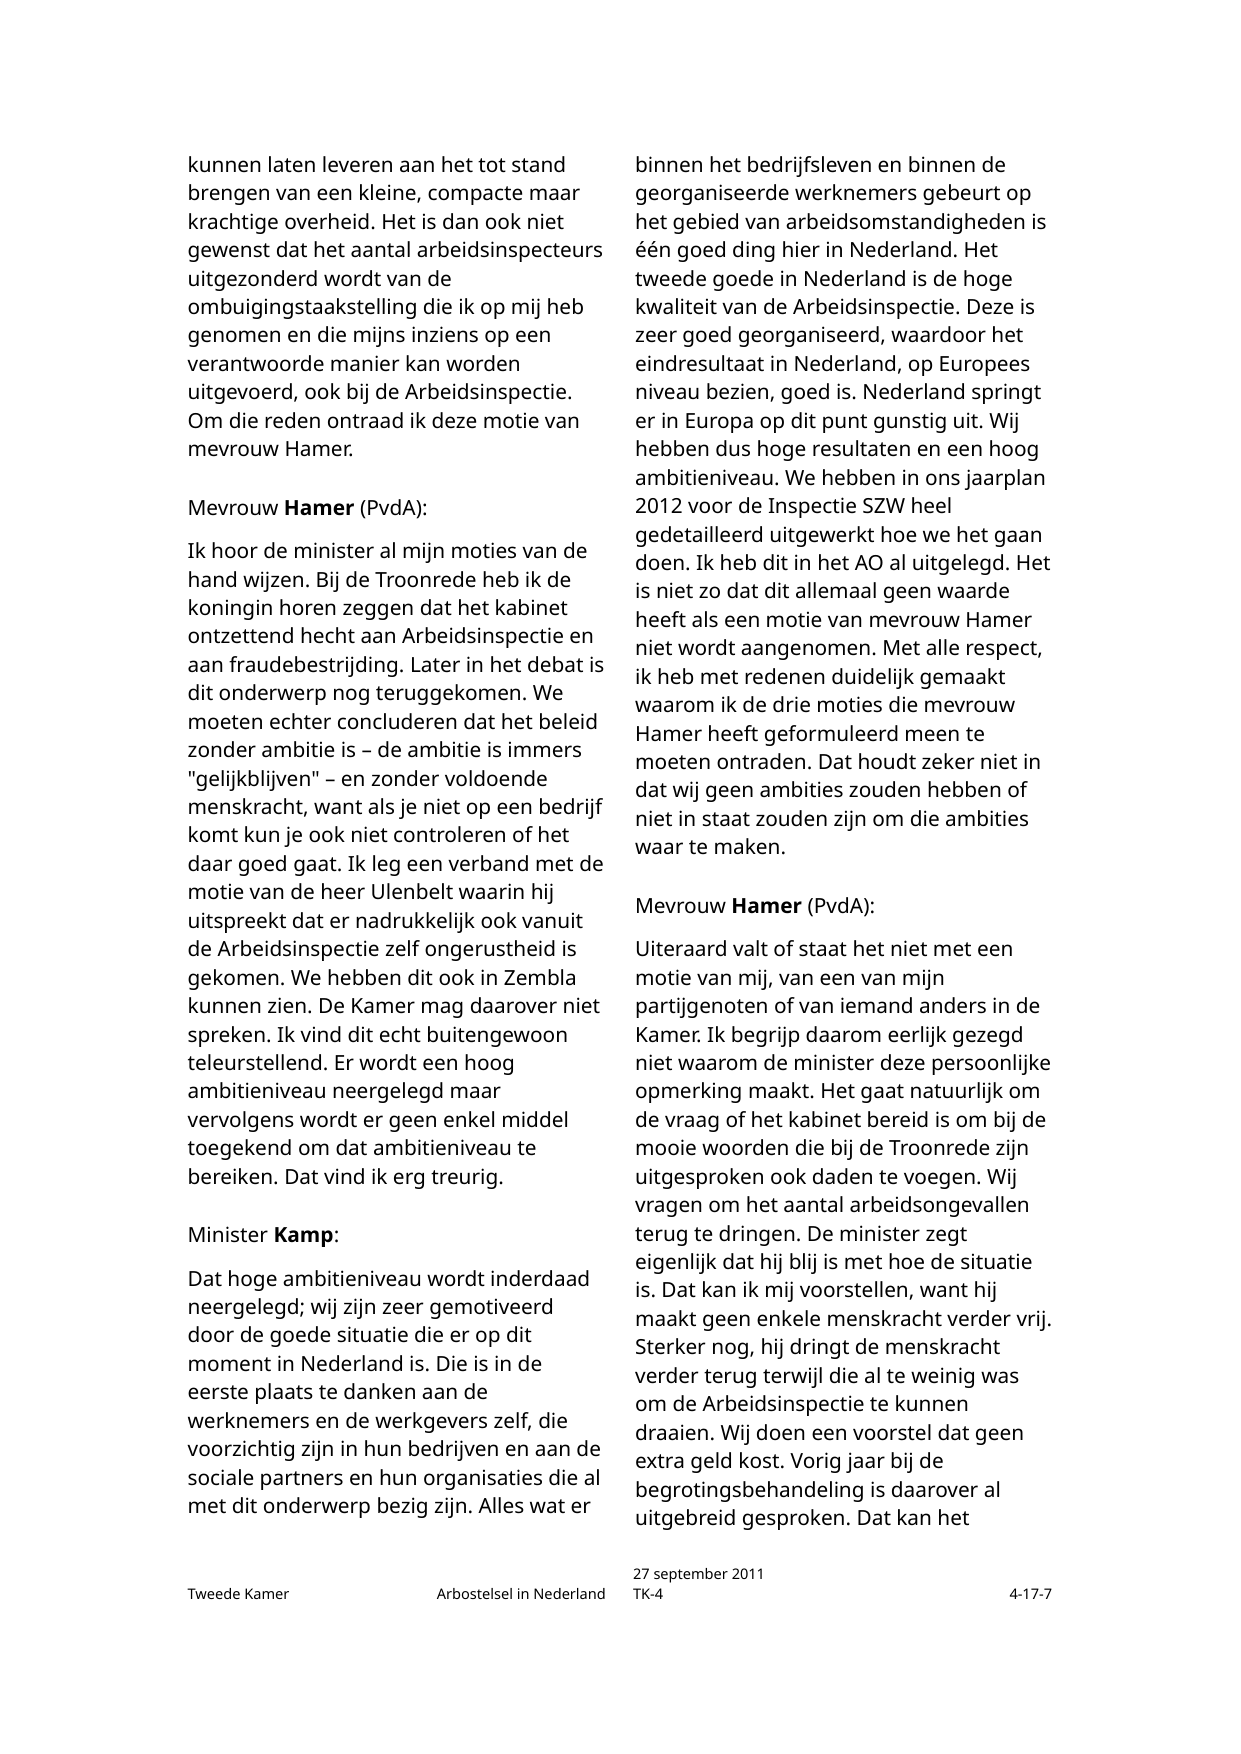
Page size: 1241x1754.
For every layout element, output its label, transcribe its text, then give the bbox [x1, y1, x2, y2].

text Ik hoor de minister al mijn moties van de hand wijzen. Bij de Troonrede heb ik de koningin horen zeggen dat het kabinet ontzettend hecht aan Arbeidsinspectie en aan fraudebestrijding. Later in het debat is dit onderwerp nog teruggekomen. We moeten echter concluderen dat het beleid zonder ambitie is – de ambitie is immers "gelijkblijven" – en zonder voldoende menskracht, want als je niet op een bedrijf komt kun je ook niet controleren of het daar goed gaat. Ik leg een verband met de motie van de heer Ulenbelt waarin hij uitspreekt dat er nadrukkelijk ook vanuit de Arbeidsinspectie zelf ongerustheid is gekomen. We hebben dit ook in Zembla kunnen zien. De Kamer mag daarover niet spreken. Ik vind dit echt buitengewoon teleurstellend. Er wordt een hoog ambitieniveau neergelegd maar vervolgens wordt er geen enkel middel toegekend om dat ambitieniveau te bereiken. Dat vind ik erg treurig. [187, 536, 605, 1190]
text Mevrouw Hamer (PvdA): [187, 493, 605, 521]
text Minister Kamp: [187, 1220, 605, 1249]
text Mevrouw Hamer (PvdA): [635, 891, 1053, 919]
text Dat hoge ambitieniveau wordt inderdaad neergelegd; wij zijn zeer gemotiveerd door de goede situatie die er op dit moment in Nederland is. Die is in de eerste plaats te danken aan de werknemers en de werkgevers zelf, die voorzichtig zijn in hun bedrijven en aan de sociale partners en hun organisaties die al met dit onderwerp bezig zijn. Alles wat er [187, 1264, 605, 1520]
text kunnen laten leveren aan het tot stand brengen van een kleine, compacte maar krachtige overheid. Het is dan ook niet gewenst dat het aantal arbeidsinspecteurs uitgezonderd wordt van de ombuigingstaakstelling die ik op mij heb genomen en die mijns inziens op een verantwoorde manier kan worden uitgevoerd, ook bij de Arbeidsinspectie. Om die reden ontraad ik deze motie van mevrouw Hamer. [187, 150, 605, 463]
text binnen het bedrijfsleven en binnen de georganiseerde werknemers gebeurt op het gebied van arbeidsomstandigheden is één goed ding hier in Nederland. Het tweede goede in Nederland is de hoge kwaliteit van de Arbeidsinspectie. Deze is zeer goed georganiseerd, waardoor het eindresultaat in Nederland, op Europees niveau bezien, goed is. Nederland springt er in Europa op dit punt gunstig uit. Wij hebben dus hoge resultaten en een hoog ambitieniveau. We hebben in ons jaarplan 2012 voor de Inspectie SZW heel gedetailleerd uitgewerkt hoe we het gaan doen. Ik heb dit in het AO al uitgelegd. Het is niet zo dat dit allemaal geen waarde heeft als een motie van mevrouw Hamer niet wordt aangenomen. Met alle respect, ik heb met redenen duidelijk gemaakt waarom ik de drie moties die mevrouw Hamer heeft geformuleerd meen te moeten ontraden. Dat houdt zeker niet in dat wij geen ambities zouden hebben of niet in staat zouden zijn om die ambities waar te maken. [635, 150, 1053, 861]
text Uiteraard valt of staat het niet met een motie van mij, van een van mijn partijgenoten of van iemand anders in de Kamer. Ik begrijp daarom eerlijk gezegd niet waarom de minister deze persoonlijke opmerking maakt. Het gaat natuurlijk om de vraag of het kabinet bereid is om bij de mooie woorden die bij de Troonrede zijn uitgesproken ook daden te voegen. Wij vragen om het aantal arbeidsongevallen terug te dringen. De minister zegt eigenlijk dat hij blij is met hoe de situatie is. Dat kan ik mij voorstellen, want hij maakt geen enkele menskracht verder vrij. Sterker nog, hij dringt de menskracht verder terug terwijl die al te weinig was om de Arbeidsinspectie te kunnen draaien. Wij doen een voorstel dat geen extra geld kost. Vorig jaar bij de begrotingsbehandeling is daarover al uitgebreid gesproken. Dat kan het [635, 934, 1053, 1532]
